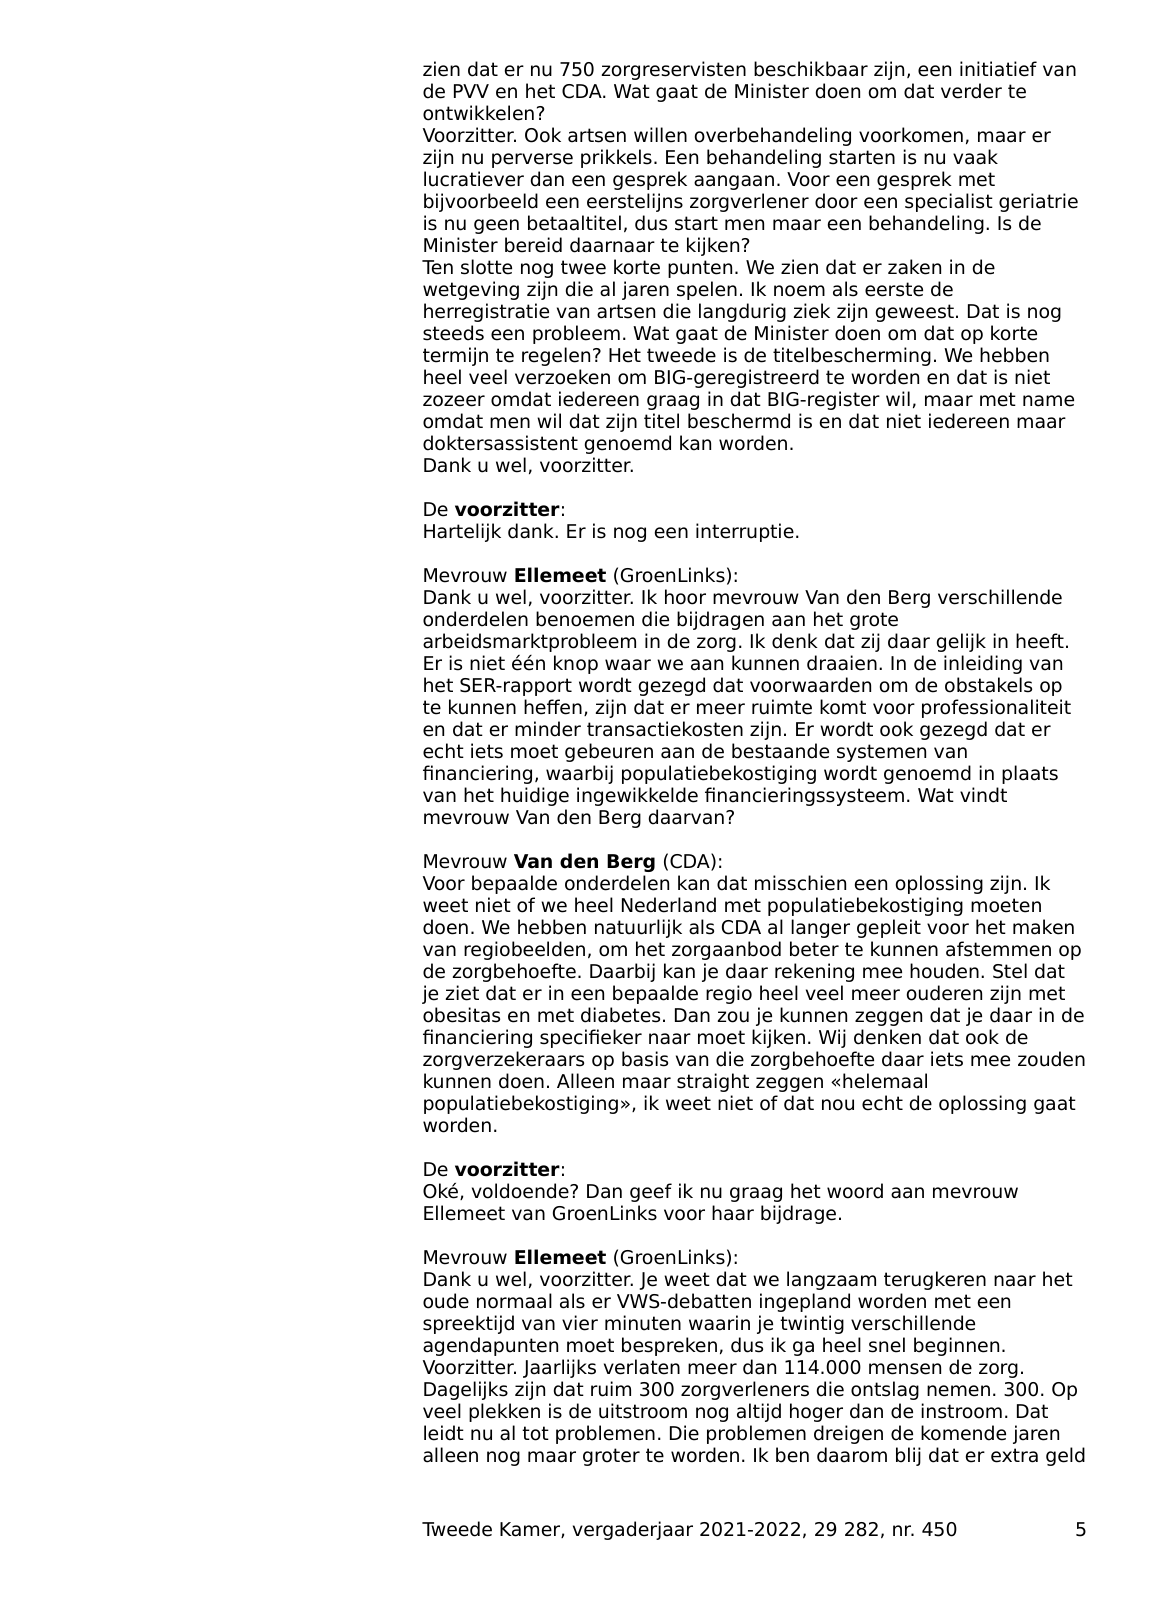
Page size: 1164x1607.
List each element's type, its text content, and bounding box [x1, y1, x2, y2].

text Oké, voldoende? Dan geef ik nu graag het woord aan mevrouw Ellemeet van GroenLinks voor haar bijdrage. [422, 1181, 1087, 1225]
text Dank u wel, voorzitter. [422, 455, 1087, 477]
text Mevrouw Ellemeet (GroenLinks): [422, 1247, 1087, 1269]
text Hartelijk dank. Er is nog een interruptie. [422, 521, 1087, 543]
text Mevrouw Van den Berg (CDA): [422, 851, 1087, 873]
text De voorzitter: [422, 499, 1087, 521]
text Dank u wel, voorzitter. Je weet dat we langzaam terugkeren naar het oude normaal als er VWS-debatten ingepland worden met een spreektijd van vier minuten waarin je twintig verschillende agendapunten moet bespreken, dus ik ga heel snel beginnen. [422, 1269, 1087, 1357]
text zien dat er nu 750 zorgreservisten beschikbaar zijn, een initiatief van de PVV en het CDA. Wat gaat de Minister doen om dat verder te ontwikkelen? [422, 59, 1087, 125]
text Ten slotte nog twee korte punten. We zien dat er zaken in de wetgeving zijn die al jaren spelen. Ik noem als eerste de herregistratie van artsen die langdurig ziek zijn geweest. Dat is nog steeds een probleem. Wat gaat de Minister doen om dat op korte termijn te regelen? Het tweede is de titelbescherming. We hebben heel veel verzoeken om BIG-geregistreerd te worden en dat is niet zozeer omdat iedereen graag in dat BIG-register wil, maar met name omdat men wil dat zijn titel beschermd is en dat niet iedereen maar doktersassistent genoemd kan worden. [422, 257, 1087, 455]
text Voorzitter. Ook artsen willen overbehandeling voorkomen, maar er zijn nu perverse prikkels. Een behandeling starten is nu vaak lucratiever dan een gesprek aangaan. Voor een gesprek met bijvoorbeeld een eerstelijns zorgverlener door een specialist geriatrie is nu geen betaaltitel, dus start men maar een behandeling. Is de Minister bereid daarnaar te kijken? [422, 125, 1087, 257]
text Voor bepaalde onderdelen kan dat misschien een oplossing zijn. Ik weet niet of we heel Nederland met populatiebekostiging moeten doen. We hebben natuurlijk als CDA al langer gepleit voor het maken van regiobeelden, om het zorgaanbod beter te kunnen afstemmen op de zorgbehoefte. Daarbij kan je daar rekening mee houden. Stel dat je ziet dat er in een bepaalde regio heel veel meer ouderen zijn met obesitas en met diabetes. Dan zou je kunnen zeggen dat je daar in de financiering specifieker naar moet kijken. Wij denken dat ook de zorgverzekeraars op basis van die zorgbehoefte daar iets mee zouden kunnen doen. Alleen maar straight zeggen «helemaal populatiebekostiging», ik weet niet of dat nou echt de oplossing gaat worden. [422, 873, 1087, 1137]
text Dank u wel, voorzitter. Ik hoor mevrouw Van den Berg verschillende onderdelen benoemen die bijdragen aan het grote arbeidsmarktprobleem in de zorg. Ik denk dat zij daar gelijk in heeft. Er is niet één knop waar we aan kunnen draaien. In de inleiding van het SER-rapport wordt gezegd dat voorwaarden om de obstakels op te kunnen heffen, zijn dat er meer ruimte komt voor professionaliteit en dat er minder transactiekosten zijn. Er wordt ook gezegd dat er echt iets moet gebeuren aan de bestaande systemen van financiering, waarbij populatiebekostiging wordt genoemd in plaats van het huidige ingewikkelde financieringssysteem. Wat vindt mevrouw Van den Berg daarvan? [422, 587, 1087, 829]
text Mevrouw Ellemeet (GroenLinks): [422, 565, 1087, 587]
text Voorzitter. Jaarlijks verlaten meer dan 114.000 mensen de zorg. Dagelijks zijn dat ruim 300 zorgverleners die ontslag nemen. 300. Op veel plekken is de uitstroom nog altijd hoger dan de instroom. Dat leidt nu al tot problemen. Die problemen dreigen de komende jaren alleen nog maar groter te worden. Ik ben daarom blij dat er extra geld [422, 1357, 1087, 1467]
text De voorzitter: [422, 1159, 1087, 1181]
